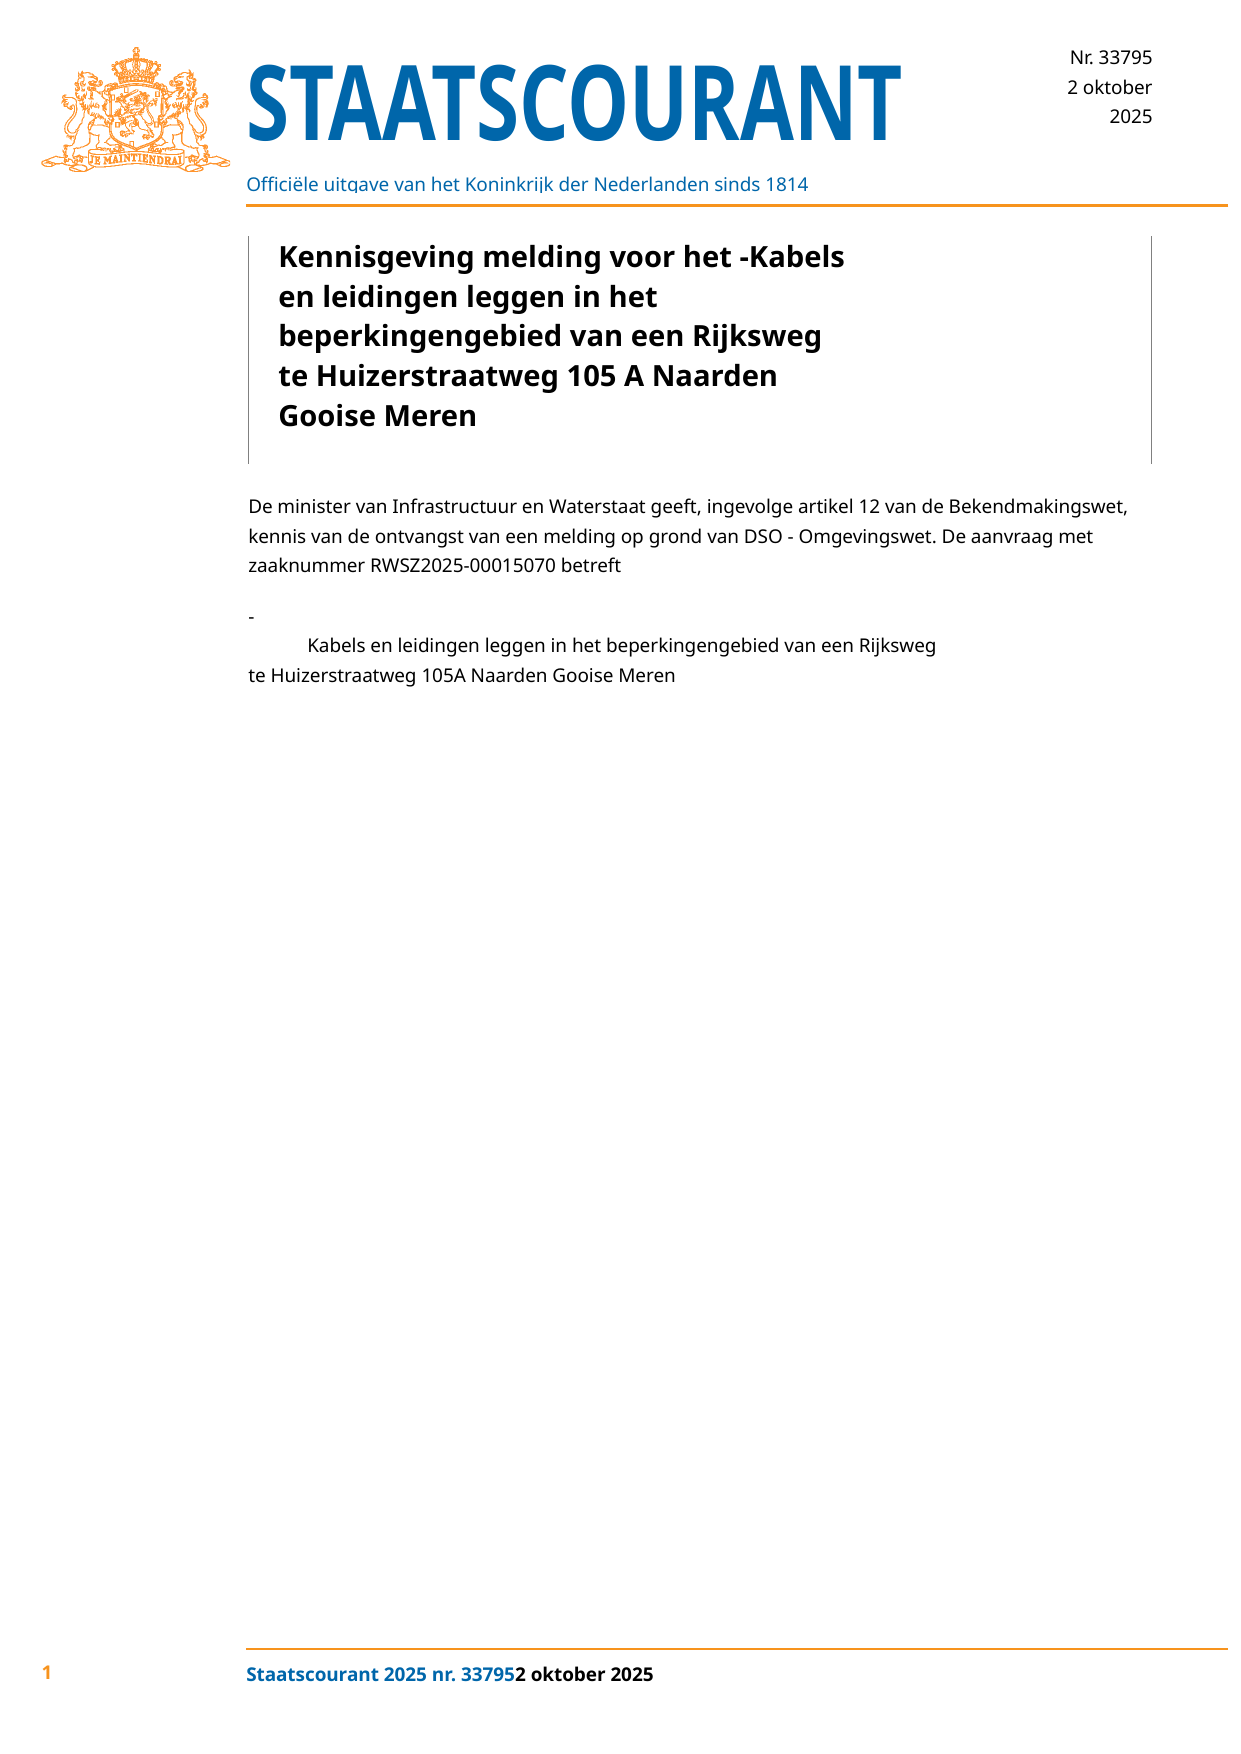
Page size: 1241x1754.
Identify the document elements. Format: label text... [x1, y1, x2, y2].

text te Huizerstraatweg 105A Naarden Gooise Meren [248, 662, 1152, 688]
table_header [850, 236, 912, 413]
text De minister van Infrastructuur en Waterstaat geeft, ingevolge artikel 12 van de Bekendmakingswet, kennis van de ontvangst van een melding op grond van DSO - Omgevingswet. De aanvraag met zaaknummer RWSZ2025-00015070 betreft [248, 493, 1152, 578]
table_header [1090, 236, 1151, 413]
picture [41, 47, 231, 172]
table_header [850, 414, 1151, 464]
table_header Kennisgeving melding voor het -Kabels en leidingen leggen in het beperkingengebied van een Rijksweg te Huizerstraatweg 105 A Naarden Gooise Meren [249, 236, 850, 464]
picture [912, 236, 1090, 414]
list Kabels en leidingen leggen in het beperkingengebied van een Rijksweg [248, 632, 1152, 658]
